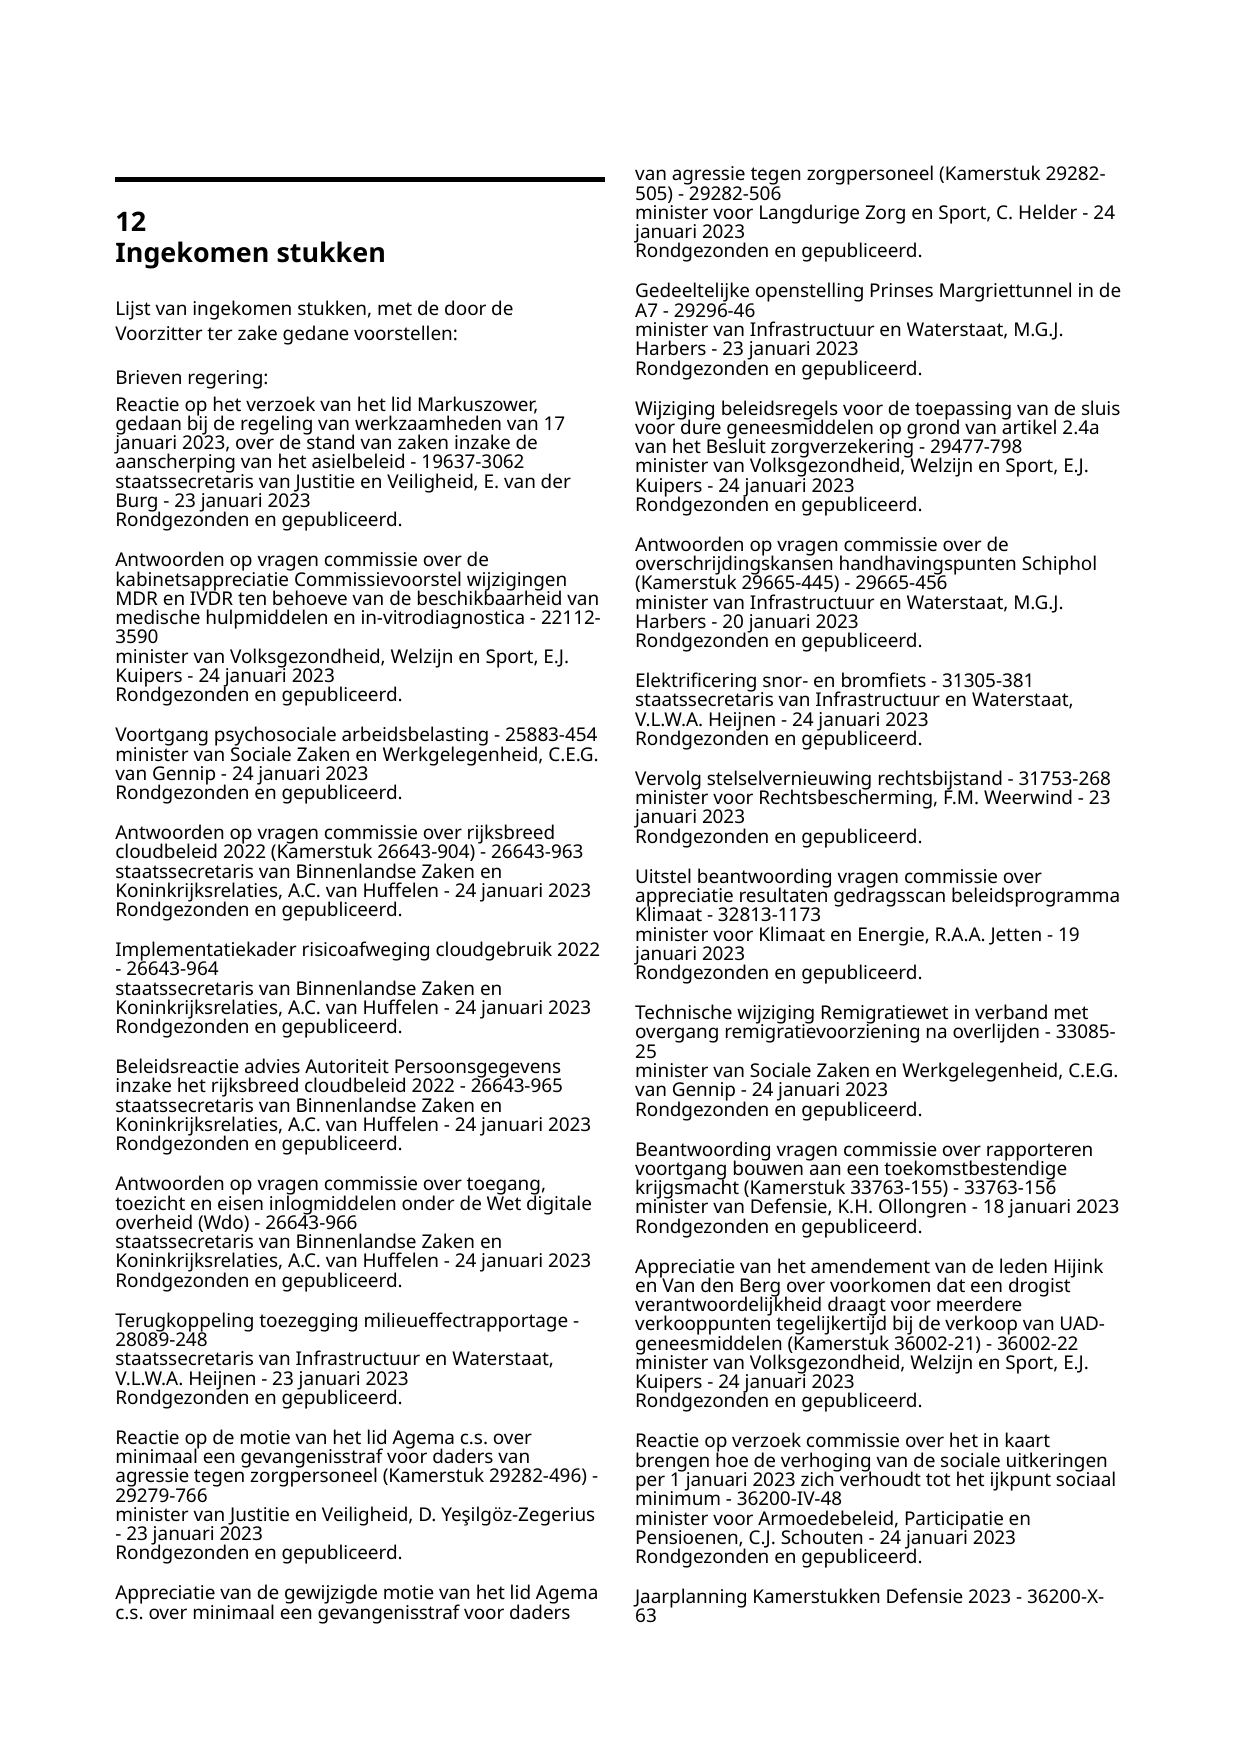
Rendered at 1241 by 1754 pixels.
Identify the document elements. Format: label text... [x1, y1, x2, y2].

text minister voor Armoedebeleid, Participatie en Pensioenen, C.J. Schouten - 24 januari 2023 [635, 1509, 1125, 1548]
text Antwoorden op vragen commissie over rijksbreed cloudbeleid 2022 (Kamerstuk 26643-904) - 26643-963 [115, 824, 605, 863]
text Rondgezonden en gepubliceerd. [115, 1544, 605, 1564]
text minister van Sociale Zaken en Werkgelegenheid, C.E.G. van Gennip - 24 januari 2023 [115, 746, 605, 784]
text minister van Infrastructuur en Waterstaat, M.G.J. Harbers - 23 januari 2023 [635, 321, 1125, 359]
text Beantwoording vragen commissie over rapporteren voortgang bouwen aan een toekomstbestendige krijgsmacht (Kamerstuk 33763-155) - 33763-156 [635, 1141, 1125, 1198]
text minister van Volksgezondheid, Welzijn en Sport, E.J. Kuipers - 24 januari 2023 [635, 1354, 1125, 1392]
text Appreciatie van de gewijzigde motie van het lid Agema c.s. over minimaal een gevangenisstraf voor daders [115, 1584, 605, 1623]
text Rondgezonden en gepubliceerd. [635, 730, 1125, 749]
text minister van Sociale Zaken en Werkgelegenheid, C.E.G. van Gennip - 24 januari 2023 [635, 1062, 1125, 1101]
text Voortgang psychosociale arbeidsbelasting - 25883-454 [115, 726, 605, 746]
text Antwoorden op vragen commissie over toegang, toezicht en eisen inlogmiddelen onder de Wet digitale overheid (Wdo) - 26643-966 [115, 1175, 605, 1233]
text Reactie op het verzoek van het lid Markuszower, gedaan bij de regeling van werkzaamheden van 17 januari 2023, over de stand van zaken inzake de aanscherping van het asielbeleid - 19637-3062 [115, 396, 605, 473]
text Implementatiekader risicoafweging cloudgebruik 2022 - 26643-964 [115, 941, 605, 980]
text Terugkoppeling toezegging milieueffectrapportage - 28089-248 [115, 1312, 605, 1350]
text Technische wijziging Remigratiewet in verband met overgang remigratievoorziening na overlijden - 33085-25 [635, 1004, 1125, 1062]
text minister voor Rechtsbescherming, F.M. Weerwind - 23 januari 2023 [635, 789, 1125, 828]
text Rondgezonden en gepubliceerd. [115, 1018, 605, 1037]
text staatssecretaris van Infrastructuur en Waterstaat, V.L.W.A. Heijnen - 23 januari 2023 [115, 1350, 605, 1389]
text minister voor Klimaat en Energie, R.A.A. Jetten - 19 januari 2023 [635, 926, 1125, 964]
text Appreciatie van het amendement van de leden Hijink en Van den Berg over voorkomen dat een drogist verantwoordelijkheid draagt voor meerdere verkooppunten tegelijkertijd bij de verkoop van UAD-geneesmiddelen (Kamerstuk 36002-21) - 36002-22 [635, 1258, 1125, 1354]
text Rondgezonden en gepubliceerd. [115, 511, 605, 531]
text Ingekomen stukken [115, 239, 605, 283]
text minister van Infrastructuur en Waterstaat, M.G.J. Harbers - 20 januari 2023 [635, 594, 1125, 632]
text Rondgezonden en gepubliceerd. [635, 242, 1125, 262]
text 12 [115, 203, 605, 239]
text Brieven regering: [115, 364, 605, 390]
text Rondgezonden en gepubliceerd. [635, 828, 1125, 847]
text Rondgezonden en gepubliceerd. [635, 632, 1125, 651]
text minister van Defensie, K.H. Ollongren - 18 januari 2023 [635, 1198, 1125, 1218]
text Beleidsreactie advies Autoriteit Persoonsgegevens inzake het rijksbreed cloudbeleid 2022 - 26643-965 [115, 1058, 605, 1097]
text minister van Justitie en Veiligheid, D. Yeşilgöz-Zegerius - 23 januari 2023 [115, 1506, 605, 1544]
text minister van Volksgezondheid, Welzijn en Sport, E.J. Kuipers - 24 januari 2023 [115, 648, 605, 686]
text Uitstel beantwoording vragen commissie over appreciatie resultaten gedragsscan beleidsprogramma Klimaat - 32813-1173 [635, 868, 1125, 926]
text Rondgezonden en gepubliceerd. [635, 1101, 1125, 1120]
text staatssecretaris van Binnenlandse Zaken en Koninkrijksrelaties, A.C. van Huffelen - 24 januari 2023 [115, 1233, 605, 1272]
text minister van Volksgezondheid, Welzijn en Sport, E.J. Kuipers - 24 januari 2023 [635, 457, 1125, 496]
text Rondgezonden en gepubliceerd. [635, 964, 1125, 983]
text Jaarplanning Kamerstukken Defensie 2023 - 36200-X-63 [635, 1588, 1125, 1627]
text Rondgezonden en gepubliceerd. [635, 1392, 1125, 1412]
text Antwoorden op vragen commissie over de overschrijdingskansen handhavingspunten Schiphol (Kamerstuk 29665-445) - 29665-456 [635, 536, 1125, 594]
text Vervolg stelselvernieuwing rechtsbijstand - 31753-268 [635, 770, 1125, 789]
text Lijst van ingekomen stukken, met de door de Voorzitter ter zake gedane voorstellen: [115, 295, 605, 346]
text Wijziging beleidsregels voor de toepassing van de sluis voor dure geneesmiddelen op grond van artikel 2.4a van het Besluit zorgverzekering - 29477-798 [635, 399, 1125, 457]
text van agressie tegen zorgpersoneel (Kamerstuk 29282-505) - 29282-506 [635, 165, 1125, 204]
text Antwoorden op vragen commissie over de kabinetsappreciatie Commissievoorstel wijzigingen MDR en IVDR ten behoeve van de beschikbaarheid van medische hulpmiddelen en in-vitrodiagnostica - 22112-3590 [115, 551, 605, 648]
text Elektrificering snor- en bromfiets - 31305-381 [635, 672, 1125, 691]
text Rondgezonden en gepubliceerd. [635, 359, 1125, 379]
text Rondgezonden en gepubliceerd. [635, 1218, 1125, 1237]
text Rondgezonden en gepubliceerd. [115, 1389, 605, 1408]
text Rondgezonden en gepubliceerd. [115, 1272, 605, 1291]
text Gedeeltelijke openstelling Prinses Margriettunnel in de A7 - 29296-46 [635, 282, 1125, 321]
text Reactie op verzoek commissie over het in kaart brengen hoe de verhoging van de sociale uitkeringen per 1 januari 2023 zich verhoudt tot het ijkpunt sociaal minimum - 36200-IV-48 [635, 1432, 1125, 1509]
text Rondgezonden en gepubliceerd. [115, 686, 605, 706]
text staatssecretaris van Binnenlandse Zaken en Koninkrijksrelaties, A.C. van Huffelen - 24 januari 2023 [115, 1097, 605, 1135]
text Rondgezonden en gepubliceerd. [115, 901, 605, 920]
text Rondgezonden en gepubliceerd. [115, 784, 605, 803]
text Rondgezonden en gepubliceerd. [635, 496, 1125, 515]
text staatssecretaris van Binnenlandse Zaken en Koninkrijksrelaties, A.C. van Huffelen - 24 januari 2023 [115, 863, 605, 901]
text Reactie op de motie van het lid Agema c.s. over minimaal een gevangenisstraf voor daders van agressie tegen zorgpersoneel (Kamerstuk 29282-496) - 29279-766 [115, 1429, 605, 1506]
text Rondgezonden en gepubliceerd. [115, 1135, 605, 1154]
text Rondgezonden en gepubliceerd. [635, 1548, 1125, 1567]
text minister voor Langdurige Zorg en Sport, C. Helder - 24 januari 2023 [635, 204, 1125, 242]
text staatssecretaris van Infrastructuur en Waterstaat, V.L.W.A. Heijnen - 24 januari 2023 [635, 691, 1125, 730]
text staatssecretaris van Justitie en Veiligheid, E. van der Burg - 23 januari 2023 [115, 473, 605, 511]
text staatssecretaris van Binnenlandse Zaken en Koninkrijksrelaties, A.C. van Huffelen - 24 januari 2023 [115, 980, 605, 1018]
